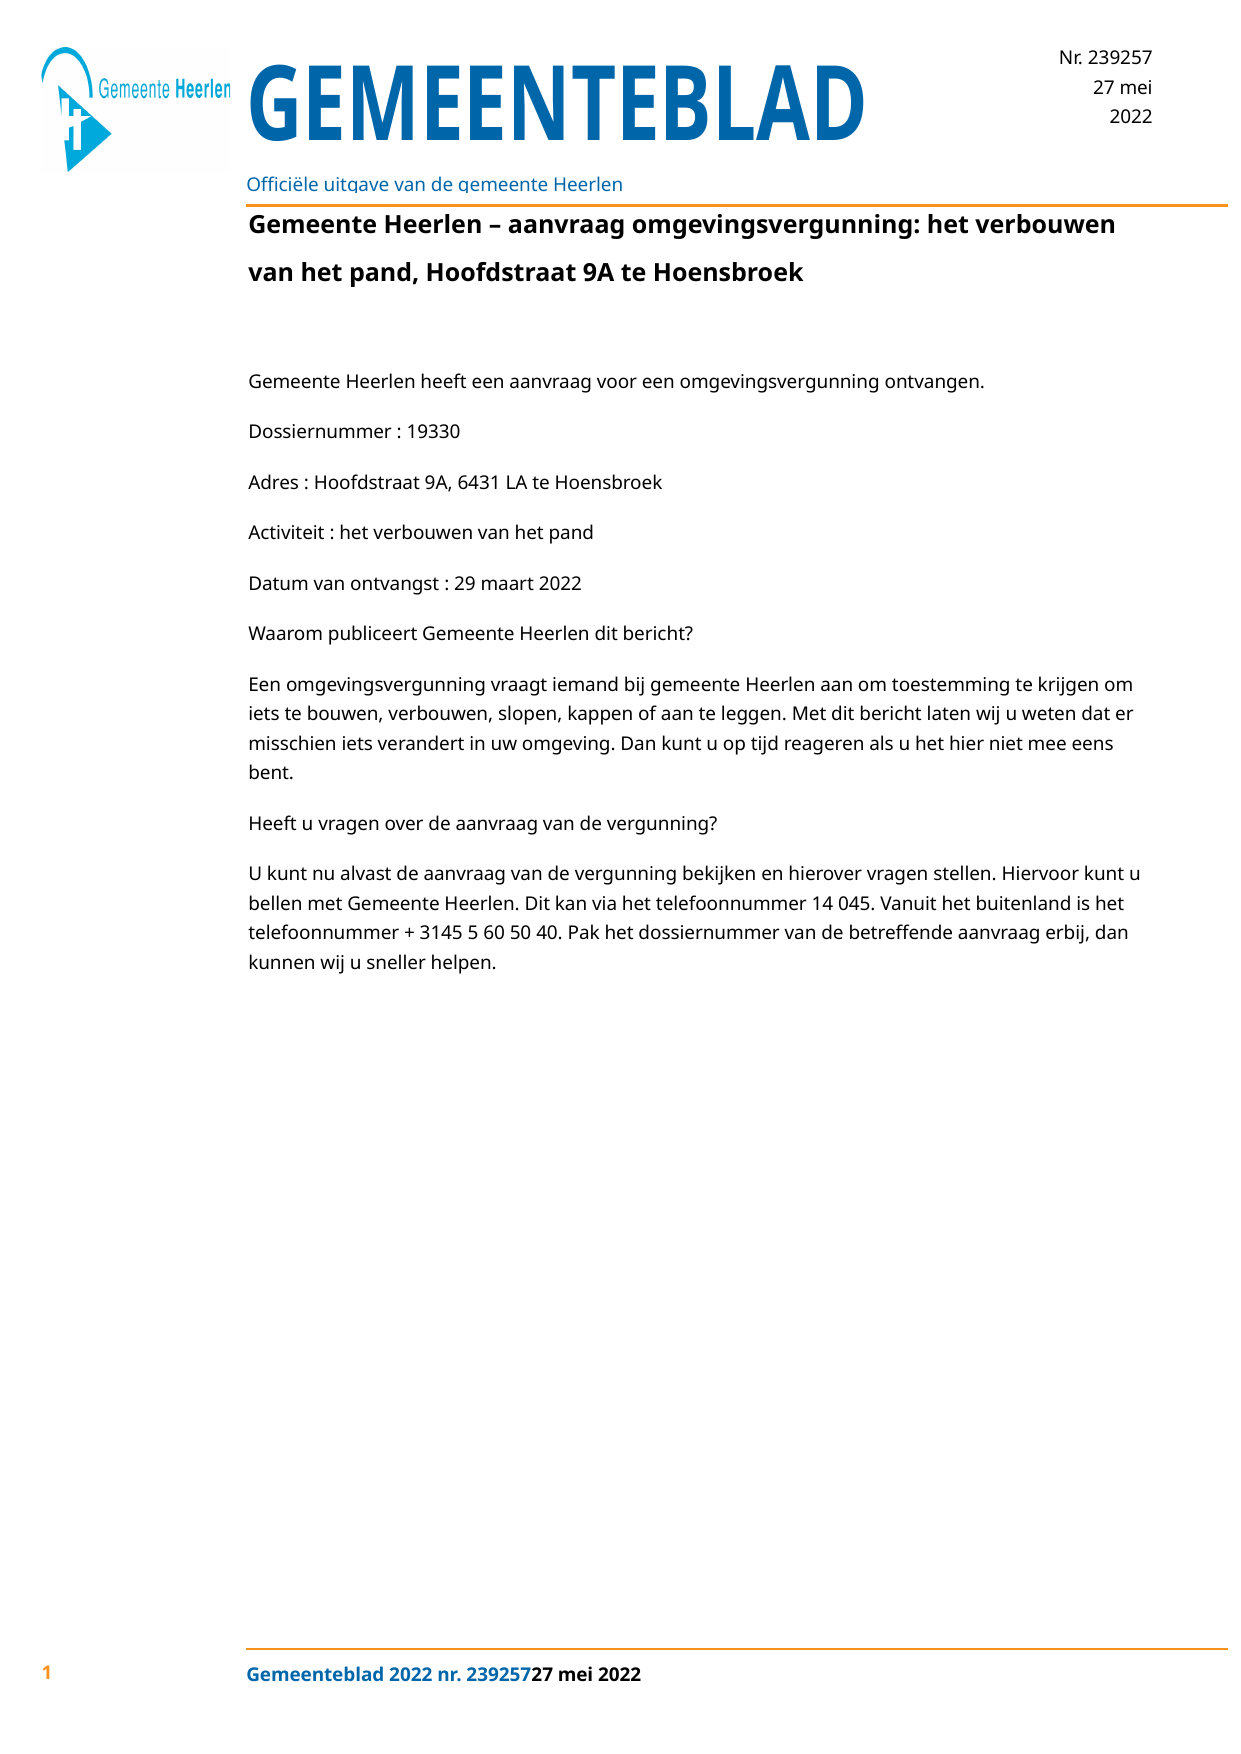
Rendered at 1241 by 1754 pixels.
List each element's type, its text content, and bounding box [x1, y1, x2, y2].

text Waarom publiceert Gemeente Heerlen dit bericht? [248, 620, 1152, 646]
text Heeft u vragen over de aanvraag van de vergunning? [248, 810, 1152, 836]
text Adres : Hoofdstraat 9A, 6431 LA te Hoensbroek [248, 469, 1152, 495]
text Datum van ontvangst : 29 maart 2022 [248, 570, 1152, 596]
picture [41, 47, 59, 70]
text U kunt nu alvast de aanvraag van de vergunning bekijken en hierover vragen stellen. Hiervoor kunt u bellen met Gemeente Heerlen. Dit kan via het telefoonnummer 14 045. Vanuit het buitenland is het telefoonnummer + 3145 5 60 50 40. Pak het dossiernummer van de betreffende aanvraag erbij, dan kunnen wij u sneller helpen. [248, 860, 1152, 975]
text Een omgevingsvergunning vraagt iemand bij gemeente Heerlen aan om toestemming te krijgen om iets te bouwen, verbouwen, slopen, kappen of aan te leggen. Met dit bericht laten wij u weten dat er misschien iets verandert in uw omgeving. Dan kunt u op tijd reageren als u het hier niet mee eens bent. [248, 671, 1152, 785]
picture [41, 47, 231, 172]
text Gemeente Heerlen heeft een aanvraag voor een omgevingsvergunning ontvangen. [248, 368, 1152, 394]
text Activiteit : het verbouwen van het pand [248, 519, 1152, 545]
text Dossiernummer : 19330 [248, 419, 1152, 444]
text Gemeente Heerlen – aanvraag omgevingsvergunning: het verbouwen van het pand, Hoofdstraat 9A te Hoensbroek [248, 207, 1152, 288]
